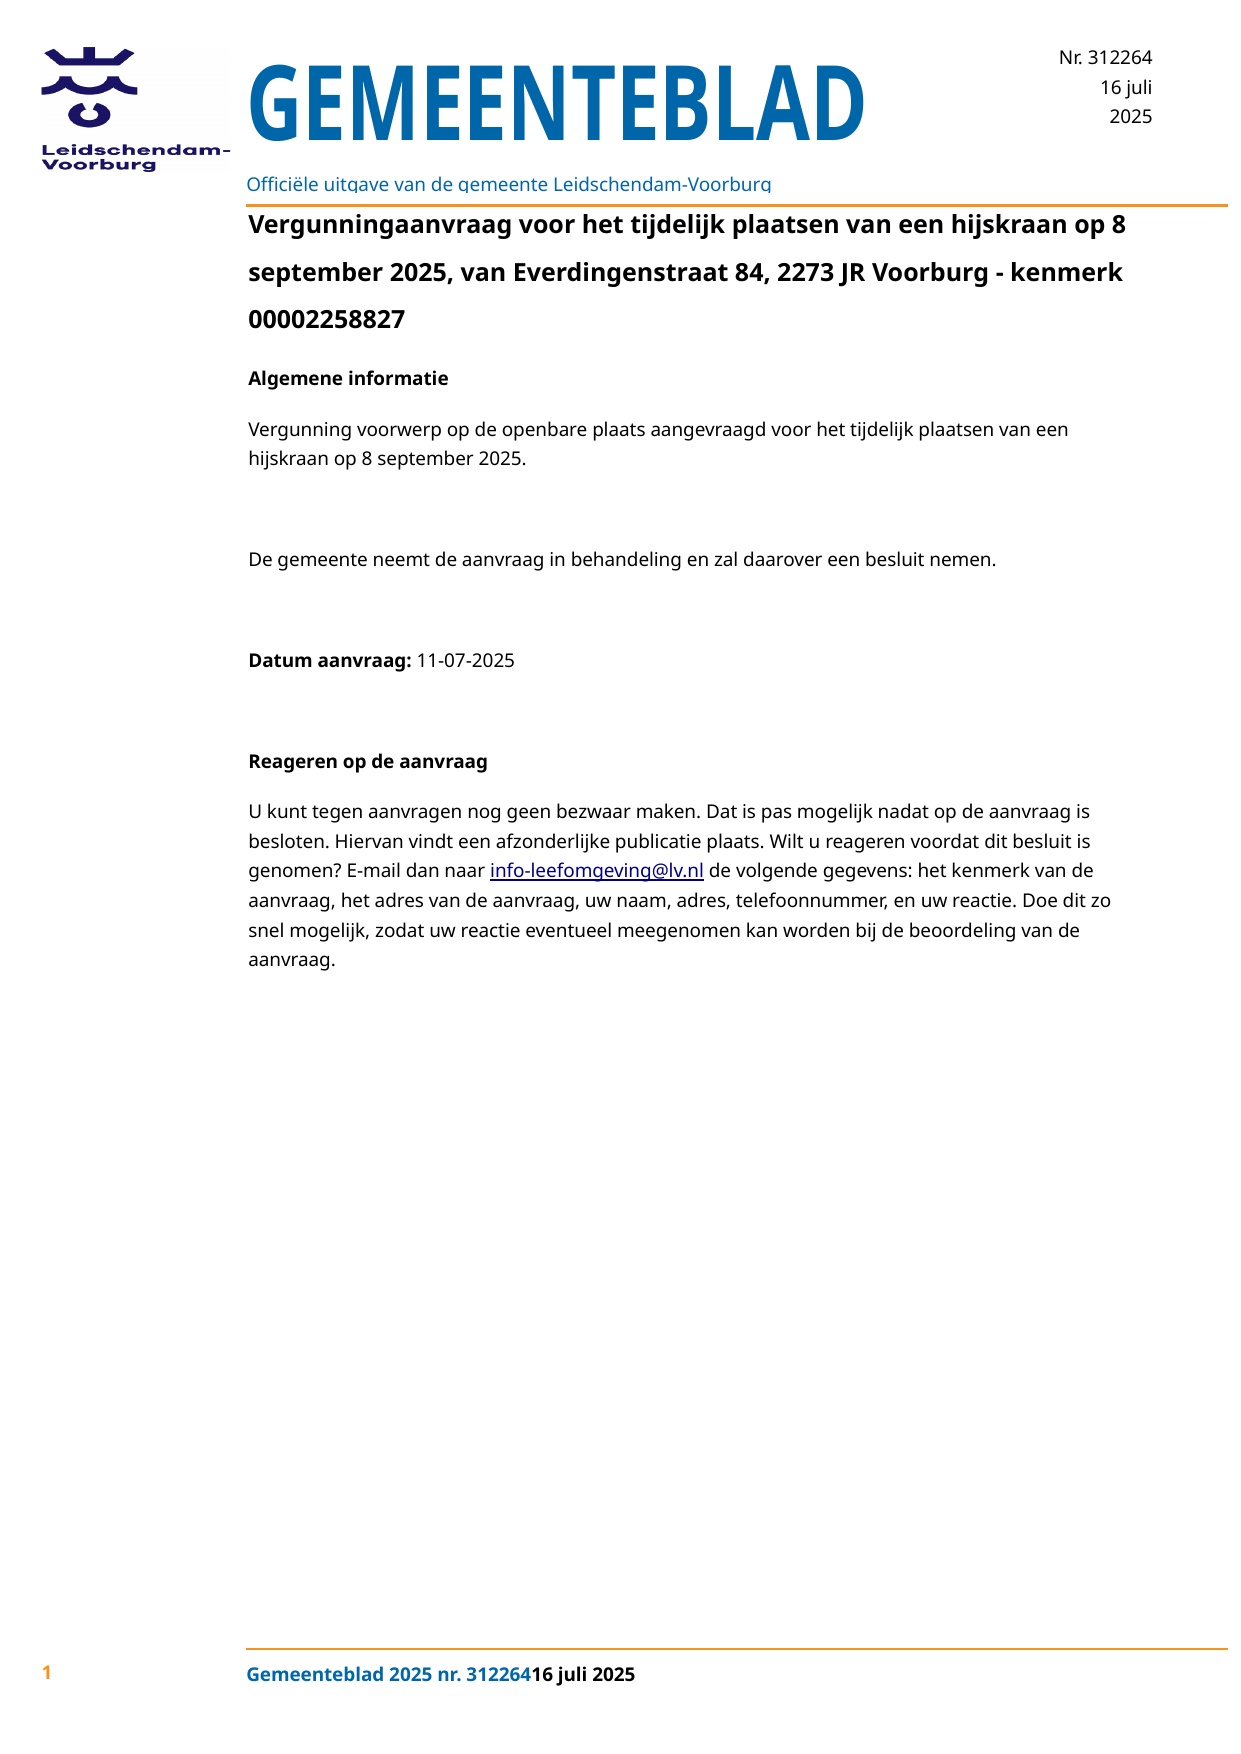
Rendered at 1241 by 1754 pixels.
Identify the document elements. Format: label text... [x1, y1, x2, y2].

text Vergunningaanvraag voor het tijdelijk plaatsen van een hijskraan op 8 september 2025, van Everdingenstraat 84, 2273 JR Voorburg - kenmerk 00002258827 [248, 207, 1152, 336]
text De gemeente neemt de aanvraag in behandeling en zal daarover een besluit nemen. [248, 546, 1152, 572]
text U kunt tegen aanvragen nog geen bezwaar maken. Dat is pas mogelijk nadat op de aanvraag is besloten. Hiervan vindt een afzonderlijke publicatie plaats. Wilt u reageren voordat dit besluit is genomen? E-mail dan naar info-leefomgeving@lv.nl de volgende gegevens: het kenmerk van de aanvraag, het adres van de aanvraag, uw naam, adres, telefoonnummer, en uw reactie. Doe dit zo snel mogelijk, zodat uw reactie eventueel meegenomen kan worden bij de beoordeling van de aanvraag. [248, 798, 1152, 972]
text Reageren op de aanvraag [248, 748, 1152, 774]
text Datum aanvraag: 11-07-2025 [248, 647, 1152, 673]
text Vergunning voorwerp op de openbare plaats aangevraagd voor het tijdelijk plaatsen van een hijskraan op 8 september 2025. [248, 416, 1152, 471]
picture [41, 47, 231, 172]
text Algemene informatie [248, 366, 1152, 391]
